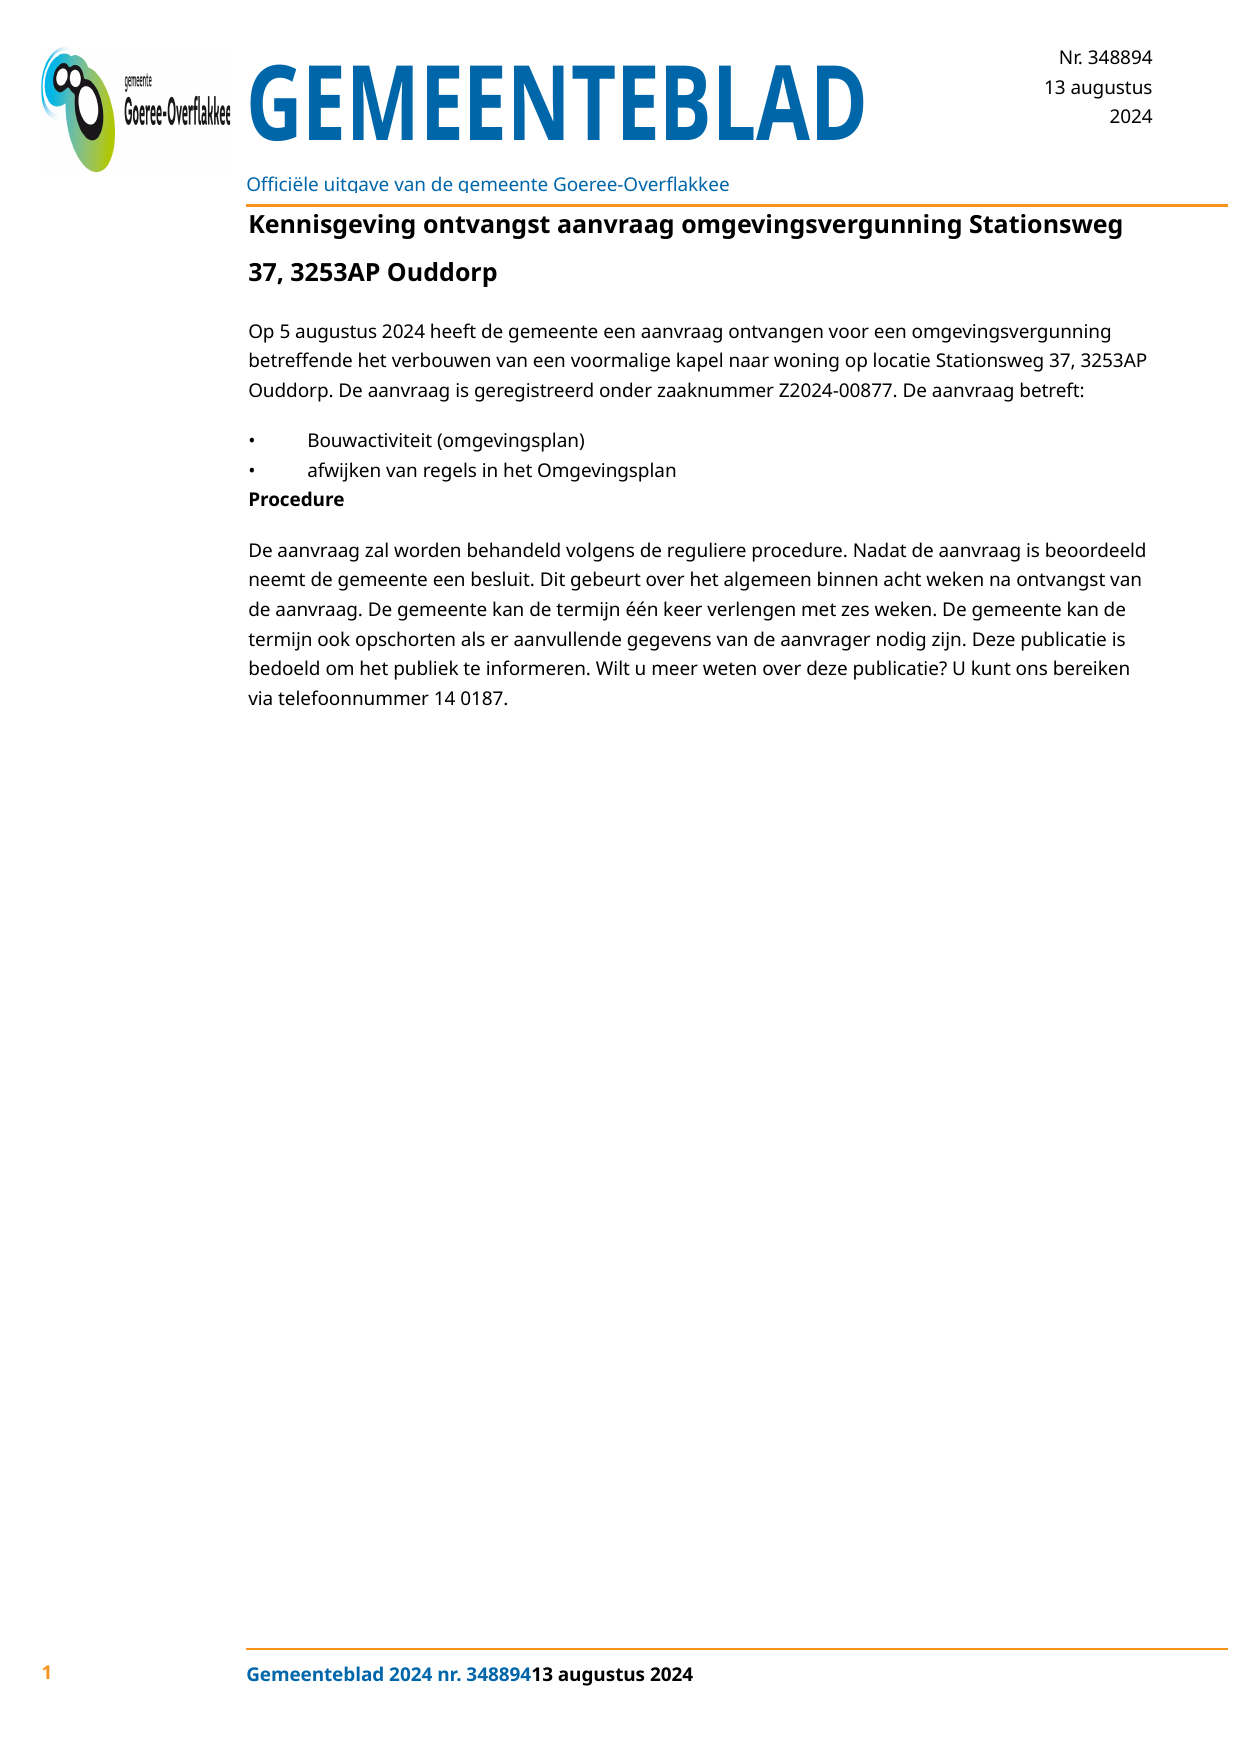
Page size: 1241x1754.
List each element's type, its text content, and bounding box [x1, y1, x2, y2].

text De aanvraag zal worden behandeld volgens de reguliere procedure. Nadat de aanvraag is beoordeeld neemt de gemeente een besluit. Dit gebeurt over het algemeen binnen acht weken na ontvangst van de aanvraag. De gemeente kan de termijn één keer verlengen met zes weken. De gemeente kan de termijn ook opschorten als er aanvullende gegevens van de aanvrager nodig zijn. Deze publicatie is bedoeld om het publiek te informeren. Wilt u meer weten over deze publicatie? U kunt ons bereiken via telefoonnummer 14 0187. [248, 537, 1152, 711]
picture [41, 47, 231, 172]
text Procedure [248, 487, 1152, 512]
list afwijken van regels in het Omgevingsplan [248, 457, 1152, 483]
list Bouwactiviteit (omgevingsplan) [248, 427, 1152, 453]
text Kennisgeving ontvangst aanvraag omgevingsvergunning Stationsweg 37, 3253AP Ouddorp [248, 207, 1152, 288]
text Op 5 augustus 2024 heeft de gemeente een aanvraag ontvangen voor een omgevingsvergunning betreffende het verbouwen van een voormalige kapel naar woning op locatie Stationsweg 37, 3253AP Ouddorp. De aanvraag is geregistreerd onder zaaknummer Z2024-00877. De aanvraag betreft: [248, 318, 1152, 403]
